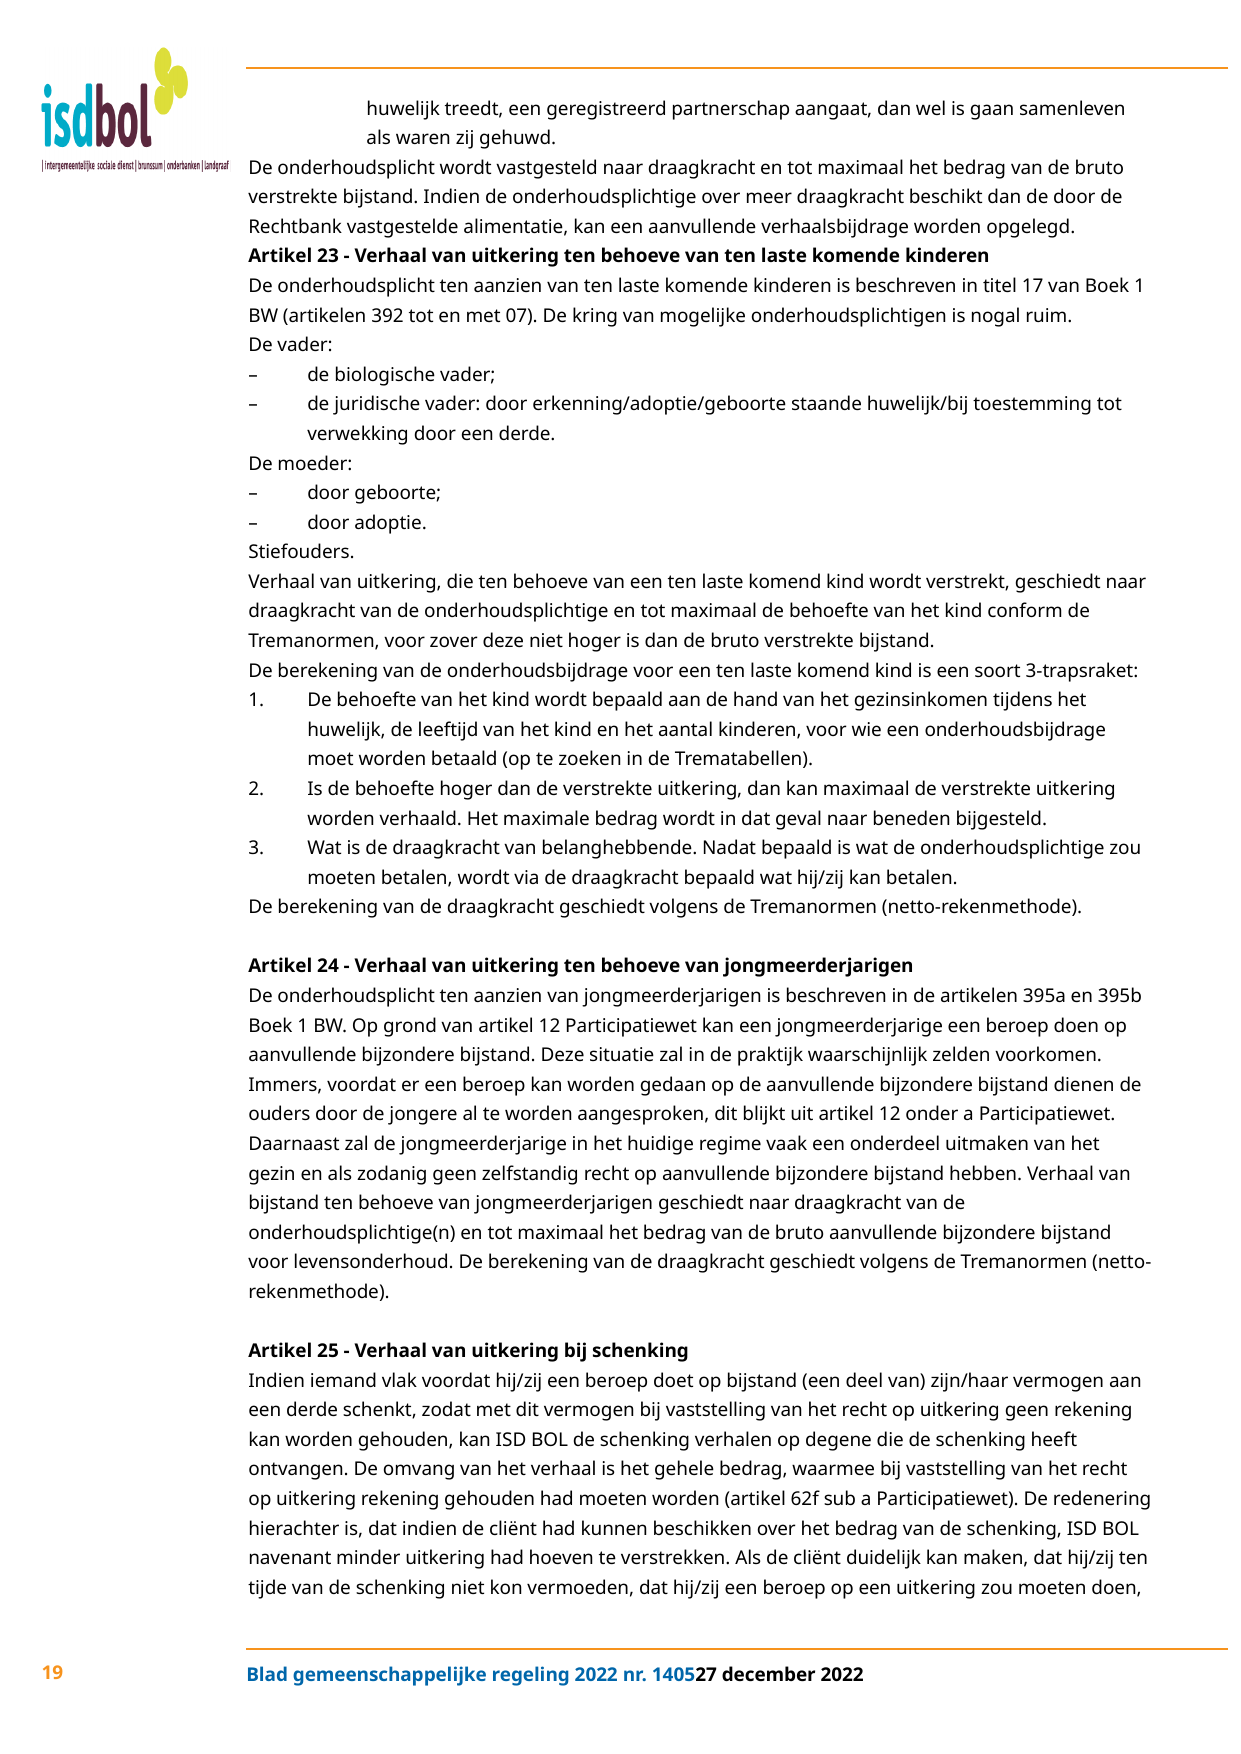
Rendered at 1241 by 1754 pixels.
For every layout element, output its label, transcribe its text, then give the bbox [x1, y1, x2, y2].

text De onderhoudsplicht wordt vastgesteld naar draagkracht en tot maximaal het bedrag van de bruto verstrekte bijstand. Indien de onderhoudsplichtige over meer draagkracht beschikt dan de door de Rechtbank vastgestelde alimentatie, kan een aanvullende verhaalsbijdrage worden opgelegd. [248, 154, 1152, 239]
list de juridische vader: door erkenning/adoptie/geboorte staande huwelijk/bij toestemming tot verwekking door een derde. [248, 391, 1152, 446]
text De onderhoudsplicht ten aanzien van jongmeerderjarigen is beschreven in de artikelen 395a en 395b Boek 1 BW. Op grond van artikel 12 Participatiewet kan een jongmeerderjarige een beroep doen op aanvullende bijzondere bijstand. Deze situatie zal in de praktijk waarschijnlijk zelden voorkomen. Immers, voordat er een beroep kan worden gedaan op de aanvullende bijzondere bijstand dienen de ouders door de jongere al te worden aangesproken, dit blijkt uit artikel 12 onder a Participatiewet. Daarnaast zal de jongmeerderjarige in het huidige regime vaak een onderdeel uitmaken van het gezin en als zodanig geen zelfstandig recht op aanvullende bijzondere bijstand hebben. Verhaal van bijstand ten behoeve van jongmeerderjarigen geschiedt naar draagkracht van de onderhoudsplichtige(n) en tot maximaal het bedrag van de bruto aanvullende bijzondere bijstand voor levensonderhoud. De berekening van de draagkracht geschiedt volgens de Tremanormen (netto-rekenmethode). [248, 982, 1152, 1304]
text Artikel 24 - Verhaal van uitkering ten behoeve van jongmeerderjarigen [248, 953, 1152, 978]
list de biologische vader; [248, 361, 1152, 387]
text De berekening van de draagkracht geschiedt volgens de Tremanormen (netto-rekenmethode). [248, 893, 1152, 919]
text Indien iemand vlak voordat hij/zij een beroep doet op bijstand (een deel van) zijn/haar vermogen aan een derde schenkt, zodat met dit vermogen bij vaststelling van het recht op uitkering geen rekening kan worden gehouden, kan ISD BOL de schenking verhalen op degene die de schenking heeft ontvangen. De omvang van het verhaal is het gehele bedrag, waarmee bij vaststelling van het recht op uitkering rekening gehouden had moeten worden (artikel 62f sub a Participatiewet). De redenering hierachter is, dat indien de cliënt had kunnen beschikken over het bedrag van de schenking, ISD BOL navenant minder uitkering had hoeven te verstrekken. Als de cliënt duidelijk kan maken, dat hij/zij ten tijde van de schenking niet kon vermoeden, dat hij/zij een beroep op een uitkering zou moeten doen, [248, 1367, 1152, 1600]
list door geboorte; [248, 479, 1152, 505]
text Stiefouders. [248, 538, 1152, 564]
list Is de behoefte hoger dan de verstrekte uitkering, dan kan maximaal de verstrekte uitkering worden verhaald. Het maximale bedrag wordt in dat geval naar beneden bijgesteld. [248, 775, 1152, 831]
text De vader: [248, 331, 1152, 357]
text De moeder: [248, 450, 1152, 476]
list door adoptie. [248, 509, 1152, 535]
text De onderhoudsplicht ten aanzien van ten laste komende kinderen is beschreven in titel 17 van Boek 1 BW (artikelen 392 tot en met 07). De kring van mogelijke onderhoudsplichtigen is nogal ruim. [248, 272, 1152, 328]
text De berekening van de onderhoudsbijdrage voor een ten laste komend kind is een soort 3-trapsraket: [248, 657, 1152, 683]
text Artikel 25 - Verhaal van uitkering bij schenking [248, 1337, 1152, 1363]
list Wat is de draagkracht van belanghebbende. Nadat bepaald is wat de onderhoudsplichtige zou moeten betalen, wordt via de draagkracht bepaald wat hij/zij kan betalen. [248, 834, 1152, 890]
text Artikel 23 - Verhaal van uitkering ten behoeve van ten laste komende kinderen [248, 243, 1152, 268]
list huwelijk treedt, een geregistreerd partnerschap aangaat, dan wel is gaan samenleven als waren zij gehuwd. [307, 95, 1152, 150]
list De behoefte van het kind wordt bepaald aan de hand van het gezinsinkomen tijdens het huwelijk, de leeftijd van het kind en het aantal kinderen, voor wie een onderhoudsbijdrage moet worden betaald (op te zoeken in de Trematabellen). [248, 686, 1152, 771]
text Verhaal van uitkering, die ten behoeve van een ten laste komend kind wordt verstrekt, geschiedt naar draagkracht van de onderhoudsplichtige en tot maximaal de behoefte van het kind conform de Tremanormen, voor zover deze niet hoger is dan de bruto verstrekte bijstand. [248, 568, 1152, 653]
picture [41, 47, 231, 172]
